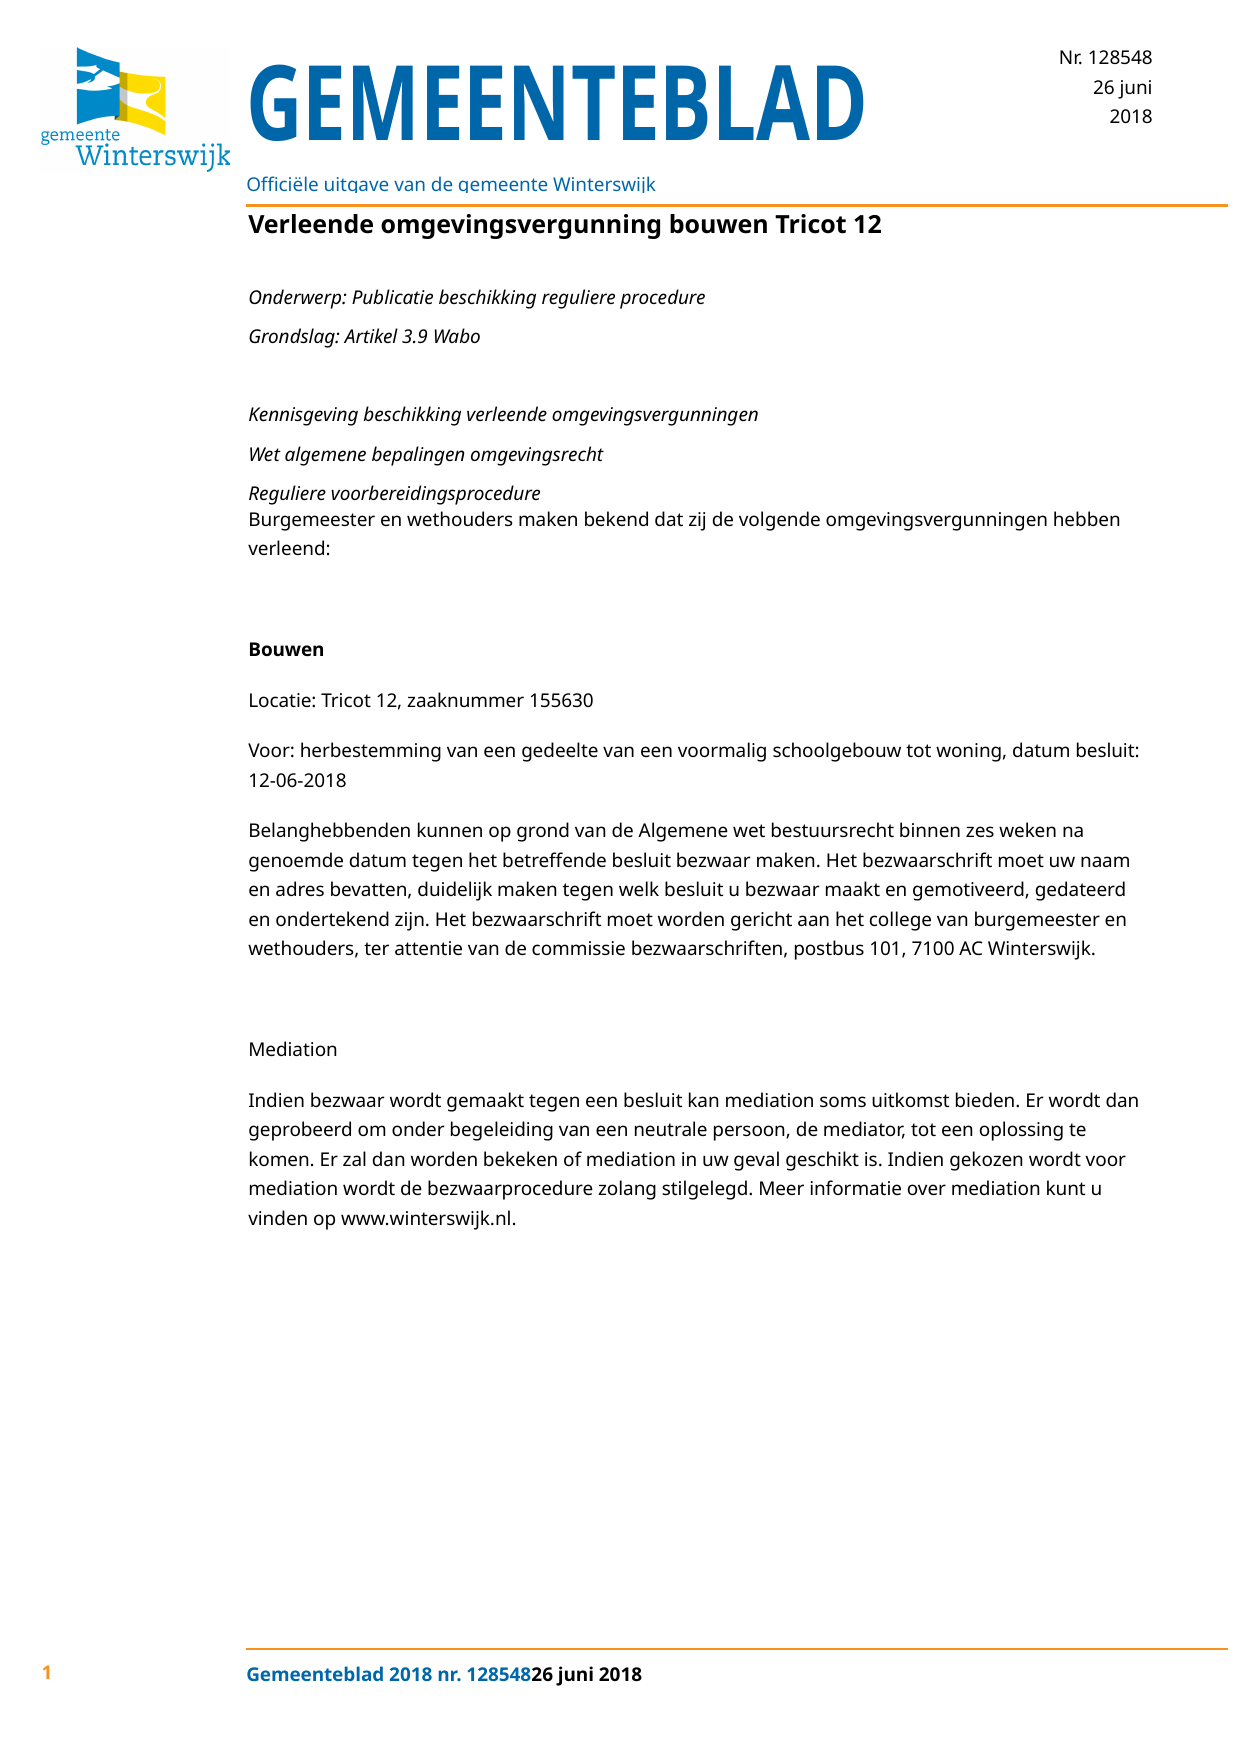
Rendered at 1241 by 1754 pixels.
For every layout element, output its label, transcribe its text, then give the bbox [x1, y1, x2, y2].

text Bouwen [248, 636, 1152, 662]
picture [225, 153, 231, 162]
text Reguliere voorbereidingsprocedure [248, 480, 1152, 506]
text Grondslag: Artikel 3.9 Wabo [248, 323, 1152, 349]
picture [41, 47, 231, 172]
text Wet algemene bepalingen omgevingsrecht [248, 441, 1152, 467]
text Indien bezwaar wordt gemaakt tegen een besluit kan mediation soms uitkomst bieden. Er wordt dan geprobeerd om onder begeleiding van een neutrale persoon, de mediator, tot een oplossing te komen. Er zal dan worden bekeken of mediation in uw geval geschikt is. Indien gekozen wordt voor mediation wordt de bezwaarprocedure zolang stilgelegd. Meer informatie over mediation kunt u vinden op www.winterswijk.nl. [248, 1087, 1152, 1231]
text Burgemeester en wethouders maken bekend dat zij de volgende omgevingsvergunningen hebben verleend: [248, 506, 1152, 561]
text Locatie: Tricot 12, zaaknummer 155630 [248, 687, 1152, 712]
text Kennisgeving beschikking verleende omgevingsvergunningen [248, 402, 1152, 427]
text Onderwerp: Publicatie beschikking reguliere procedure [248, 284, 1152, 309]
text Mediation [248, 1036, 1152, 1062]
text Voor: herbestemming van een gedeelte van een voormalig schoolgebouw tot woning, datum besluit: 12-06-2018 [248, 737, 1152, 792]
text Belanghebbenden kunnen op grond van de Algemene wet bestuursrecht binnen zes weken na genoemde datum tegen het betreffende besluit bezwaar maken. Het bezwaarschrift moet uw naam en adres bevatten, duidelijk maken tegen welk besluit u bezwaar maakt en gemotiveerd, gedateerd en ondertekend zijn. Het bezwaarschrift moet worden gericht aan het college van burgemeester en wethouders, ter attentie van de commissie bezwaarschriften, postbus 101, 7100 AC Winterswijk. [248, 817, 1152, 961]
text Verleende omgevingsvergunning bouwen Tricot 12 [248, 207, 1152, 241]
